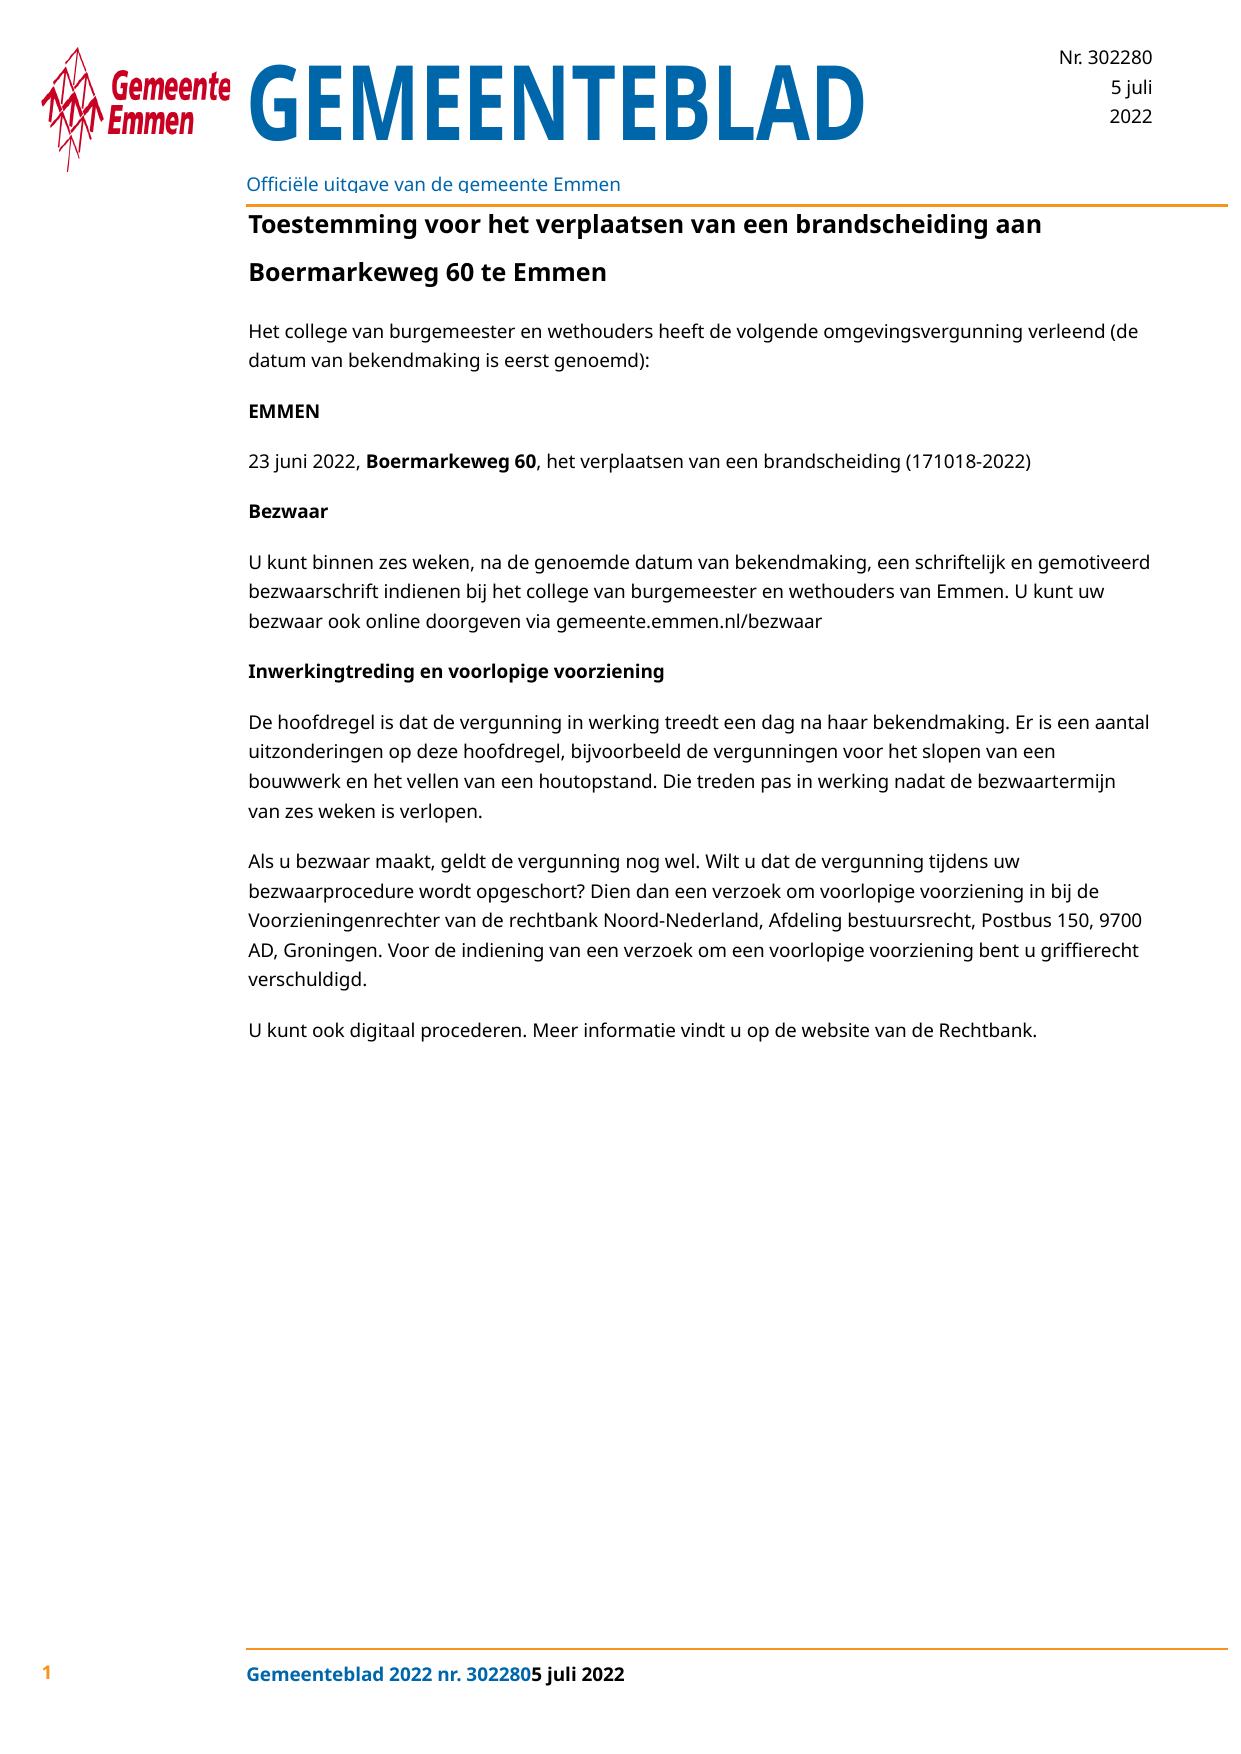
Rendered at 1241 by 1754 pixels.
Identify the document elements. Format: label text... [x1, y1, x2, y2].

text Toestemming voor het verplaatsen van een brandscheiding aan Boermarkeweg 60 te Emmen [248, 207, 1152, 288]
text Als u bezwaar maakt, geldt de vergunning nog wel. Wilt u dat de vergunning tijdens uw bezwaarprocedure wordt opgeschort? Dien dan een verzoek om voorlopige voorziening in bij de Voorzieningenrechter van de rechtbank Noord-Nederland, Afdeling bestuursrecht, Postbus 150, 9700 AD, Groningen. Voor de indiening van een verzoek om een voorlopige voorziening bent u griffierecht verschuldigd. [248, 848, 1152, 992]
text 23 juni 2022, Boermarkeweg 60, het verplaatsen van een brandscheiding (171018-2022) [248, 448, 1152, 474]
text Het college van burgemeester en wethouders heeft de volgende omgevingsvergunning verleend (de datum van bekendmaking is eerst genoemd): [248, 318, 1152, 373]
text Bezwaar [248, 499, 1152, 524]
text De hoofdregel is dat de vergunning in werking treedt een dag na haar bekendmaking. Er is een aantal uitzonderingen op deze hoofdregel, bijvoorbeeld de vergunningen voor het slopen van een bouwwerk en het vellen van een houtopstand. Die treden pas in werking nadat de bezwaartermijn van zes weken is verlopen. [248, 709, 1152, 824]
text EMMEN [248, 398, 1152, 424]
text U kunt binnen zes weken, na de genoemde datum van bekendmaking, een schriftelijk en gemotiveerd bezwaarschrift indienen bij het college van burgemeester en wethouders van Emmen. U kunt uw bezwaar ook online doorgeven via gemeente.emmen.nl/bezwaar [248, 549, 1152, 634]
text U kunt ook digitaal procederen. Meer informatie vindt u op de website van de Rechtbank. [248, 1017, 1152, 1043]
text Inwerkingtreding en voorlopige voorziening [248, 659, 1152, 684]
picture [41, 47, 231, 172]
